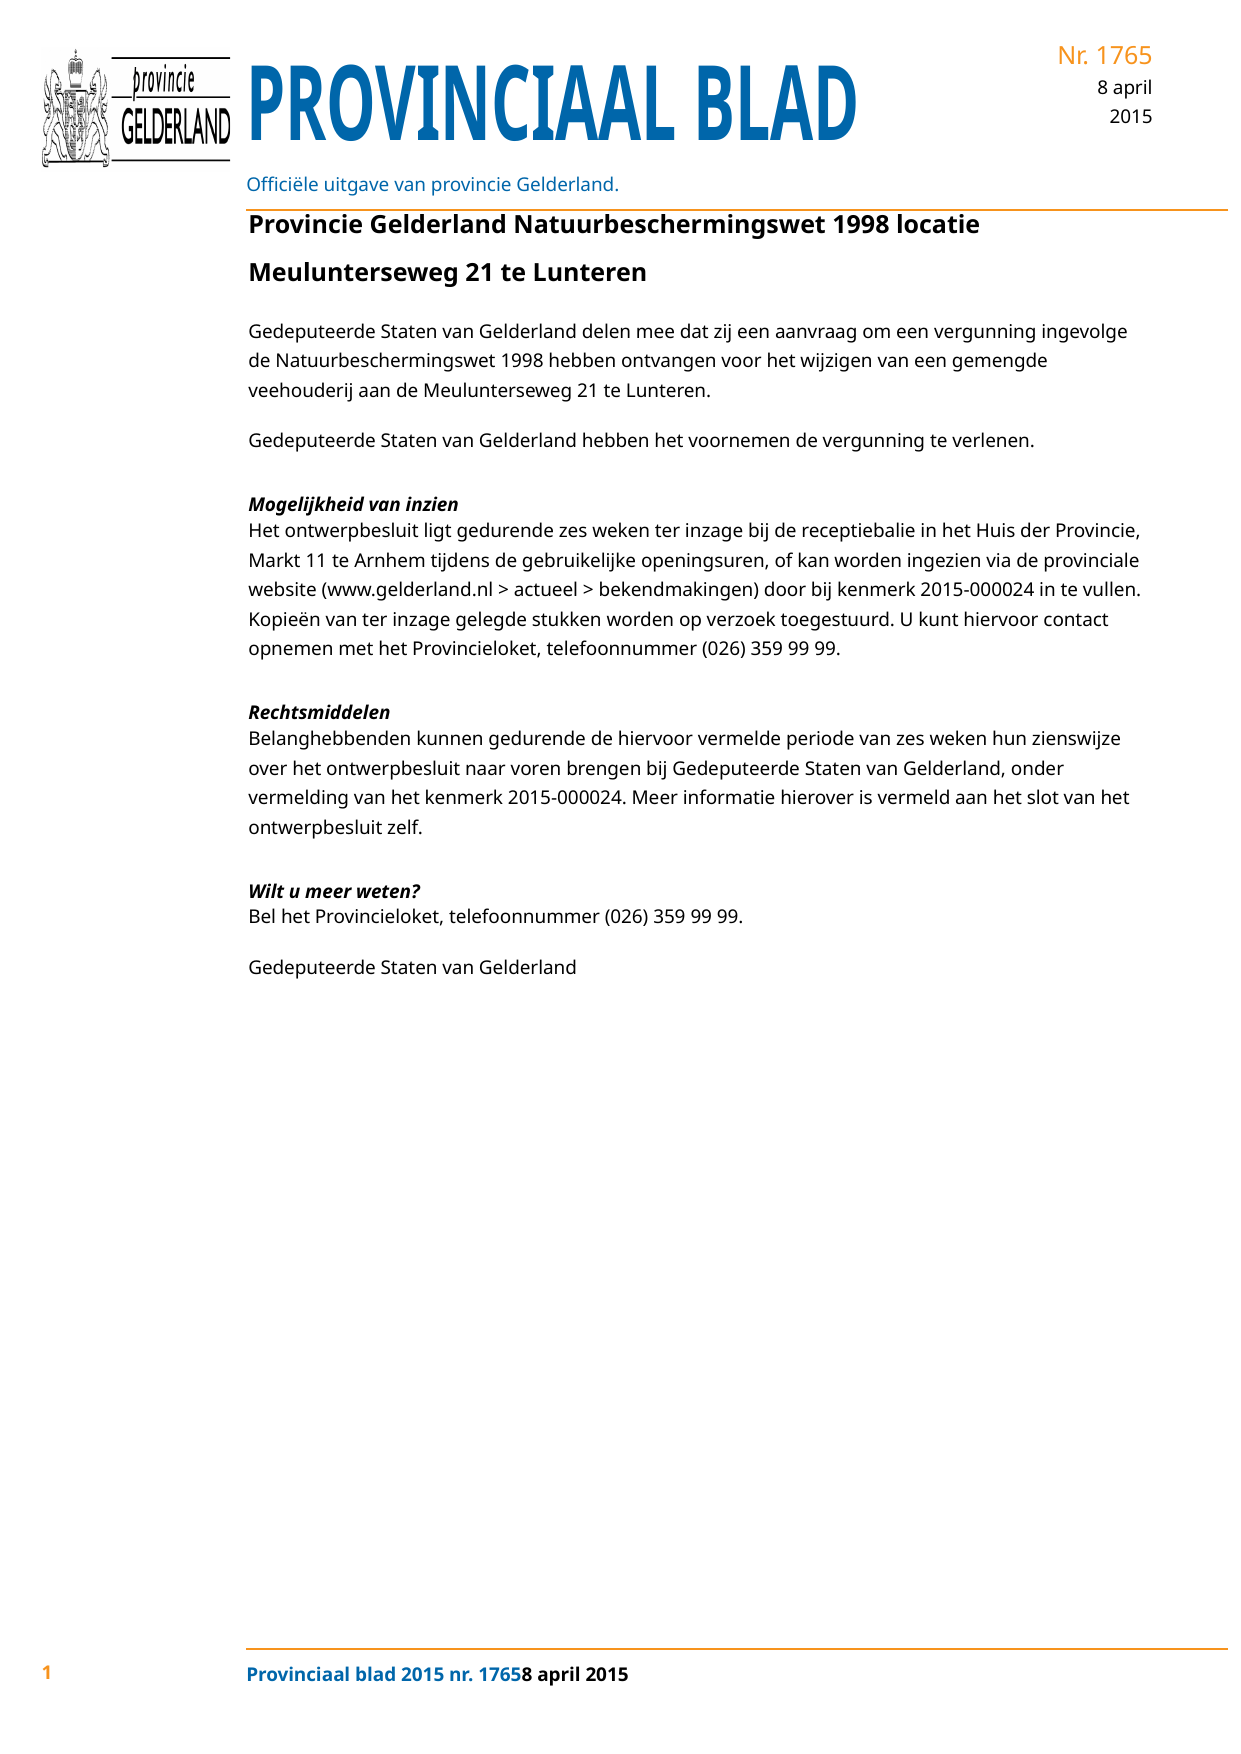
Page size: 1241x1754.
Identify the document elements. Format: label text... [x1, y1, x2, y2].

text Belanghebbenden kunnen gedurende de hiervoor vermelde periode van zes weken hun zienswijze over het ontwerpbesluit naar voren brengen bij Gedeputeerde Staten van Gelderland, onder vermelding van het kenmerk 2015-000024. Meer informatie hierover is vermeld aan het slot van het ontwerpbesluit zelf. [248, 725, 1152, 840]
text Gedeputeerde Staten van Gelderland [248, 954, 1152, 980]
text Wilt u meer weten? [248, 878, 1152, 904]
text Rechtsmiddelen [248, 699, 1152, 725]
picture [41, 47, 231, 172]
text Mogelijkheid van inzien [248, 491, 1152, 517]
text Provincie Gelderland Natuurbeschermingswet 1998 locatie Meulunterseweg 21 te Lunteren [248, 211, 1152, 288]
text Gedeputeerde Staten van Gelderland hebben het voornemen de vergunning te verlenen. [248, 427, 1152, 453]
text Het ontwerpbesluit ligt gedurende zes weken ter inzage bij de receptiebalie in het Huis der Provincie, Markt 11 te Arnhem tijdens de gebruikelijke openingsuren, of kan worden ingezien via de provinciale website (www.gelderland.nl > actueel > bekendmakingen) door bij kenmerk 2015-000024 in te vullen. Kopieën van ter inzage gelegde stukken worden op verzoek toegestuurd. U kunt hiervoor contact opnemen met het Provincieloket, telefoonnummer (026) 359 99 99. [248, 517, 1152, 661]
text Gedeputeerde Staten van Gelderland delen mee dat zij een aanvraag om een vergunning ingevolge de Natuurbeschermingswet 1998 hebben ontvangen voor het wijzigen van een gemengde veehouderij aan de Meulunterseweg 21 te Lunteren. [248, 318, 1152, 403]
text Bel het Provincieloket, telefoonnummer (026) 359 99 99. [248, 904, 1152, 929]
